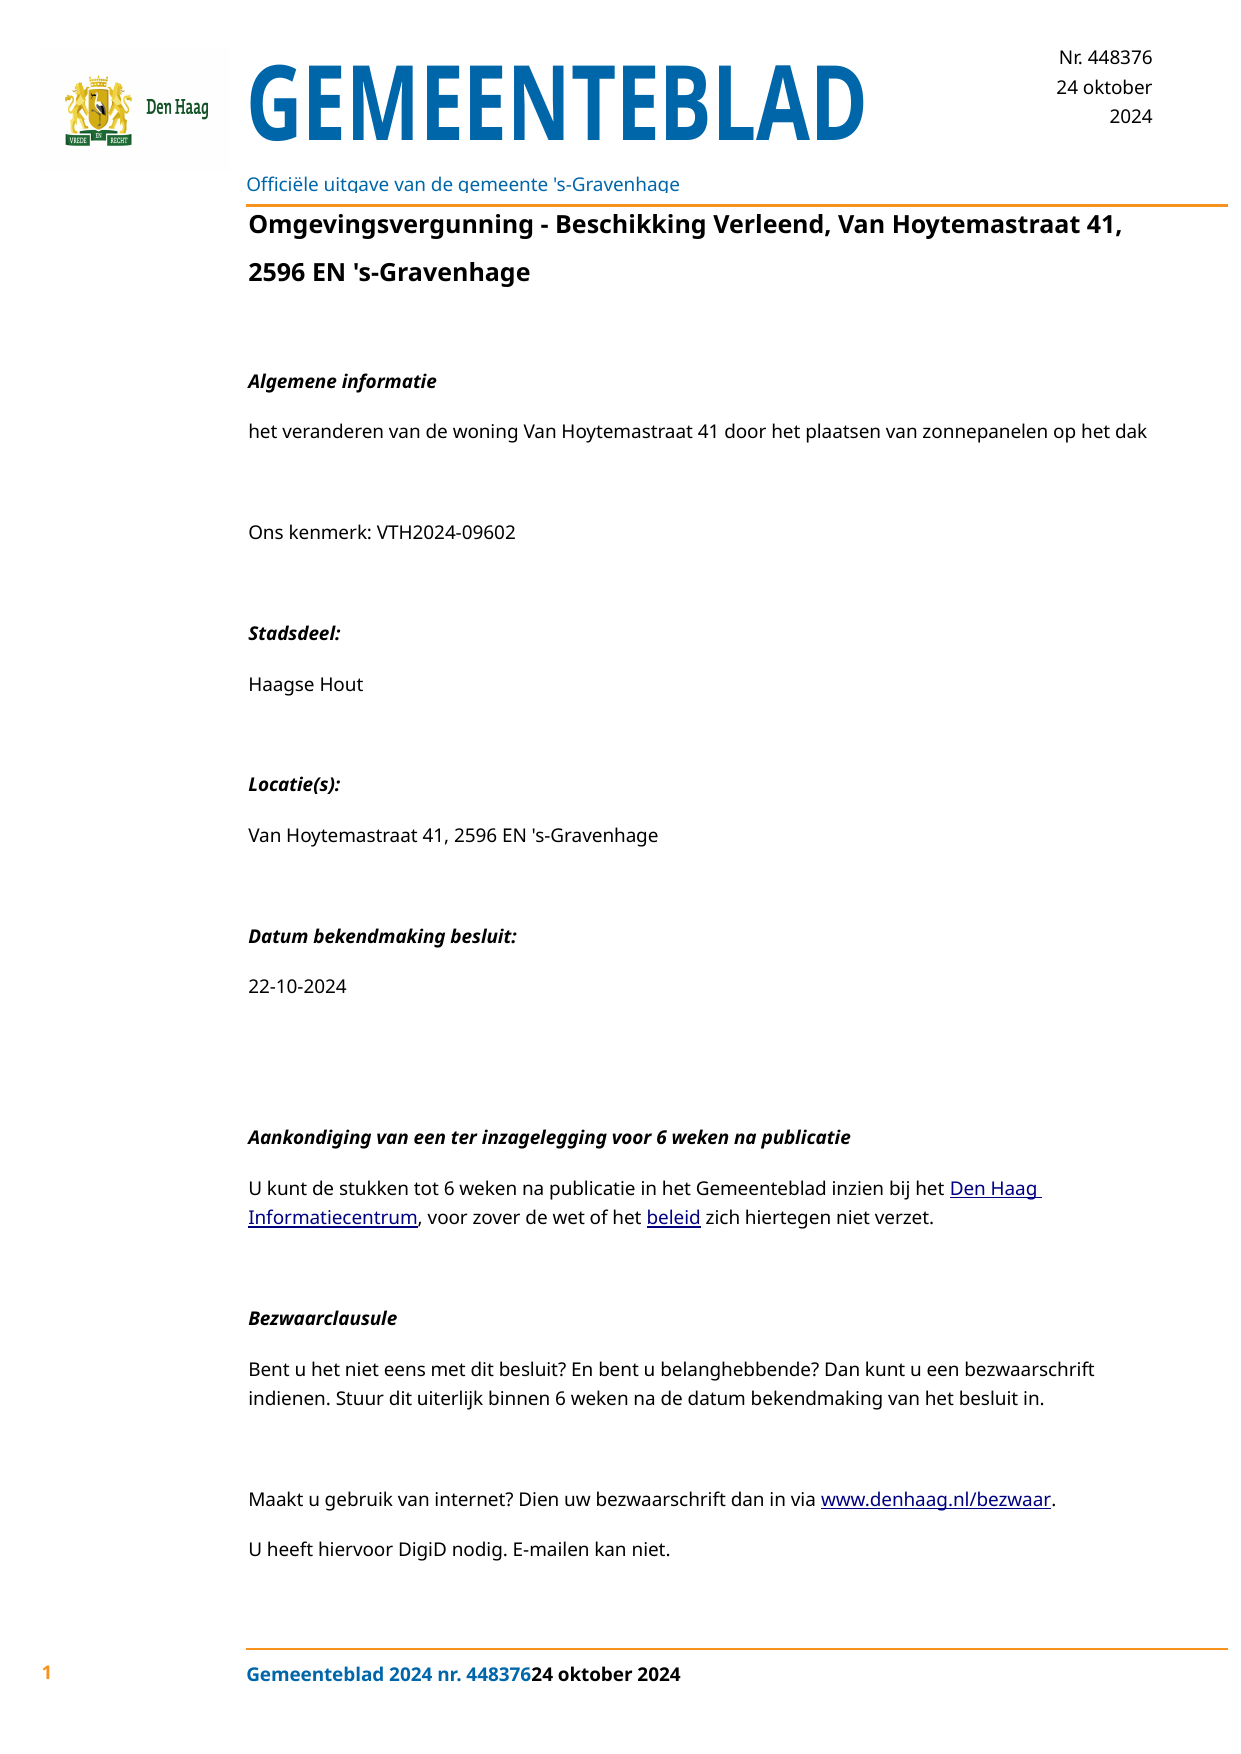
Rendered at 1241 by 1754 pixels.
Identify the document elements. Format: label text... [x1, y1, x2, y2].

text Haagse Hout [248, 671, 1152, 697]
text Bent u het niet eens met dit besluit? En bent u belanghebbende? Dan kunt u een bezwaarschrift indienen. Stuur dit uiterlijk binnen 6 weken na de datum bekendmaking van het besluit in. [248, 1356, 1152, 1411]
text het veranderen van de woning Van Hoytemastraat 41 door het plaatsen van zonnepanelen op het dak [248, 419, 1152, 444]
text Stadsdeel: [248, 620, 1152, 646]
picture [41, 47, 231, 172]
text Locatie(s): [248, 772, 1152, 797]
text Ons kenmerk: VTH2024-09602 [248, 519, 1152, 545]
text 22-10-2024 [248, 973, 1152, 999]
text Maakt u gebruik van internet? Dien uw bezwaarschrift dan in via www.denhaag.nl/bezwaar. [248, 1486, 1152, 1512]
text Van Hoytemastraat 41, 2596 EN 's-Gravenhage [248, 822, 1152, 848]
text Datum bekendmaking besluit: [248, 923, 1152, 949]
text U heeft hiervoor DigiD nodig. E-mailen kan niet. [248, 1537, 1152, 1562]
text Omgevingsvergunning - Beschikking Verleend, Van Hoytemastraat 41, 2596 EN 's-Gravenhage [248, 207, 1152, 288]
text Algemene informatie [248, 368, 1152, 394]
text U kunt de stukken tot 6 weken na publicatie in het Gemeenteblad inzien bij het Den Haag Informatiecentrum, voor zover de wet of het beleid zich hiertegen niet verzet. [248, 1175, 1152, 1230]
text Bezwaarclausule [248, 1305, 1152, 1331]
text Aankondiging van een ter inzagelegging voor 6 weken na publicatie [248, 1124, 1152, 1150]
